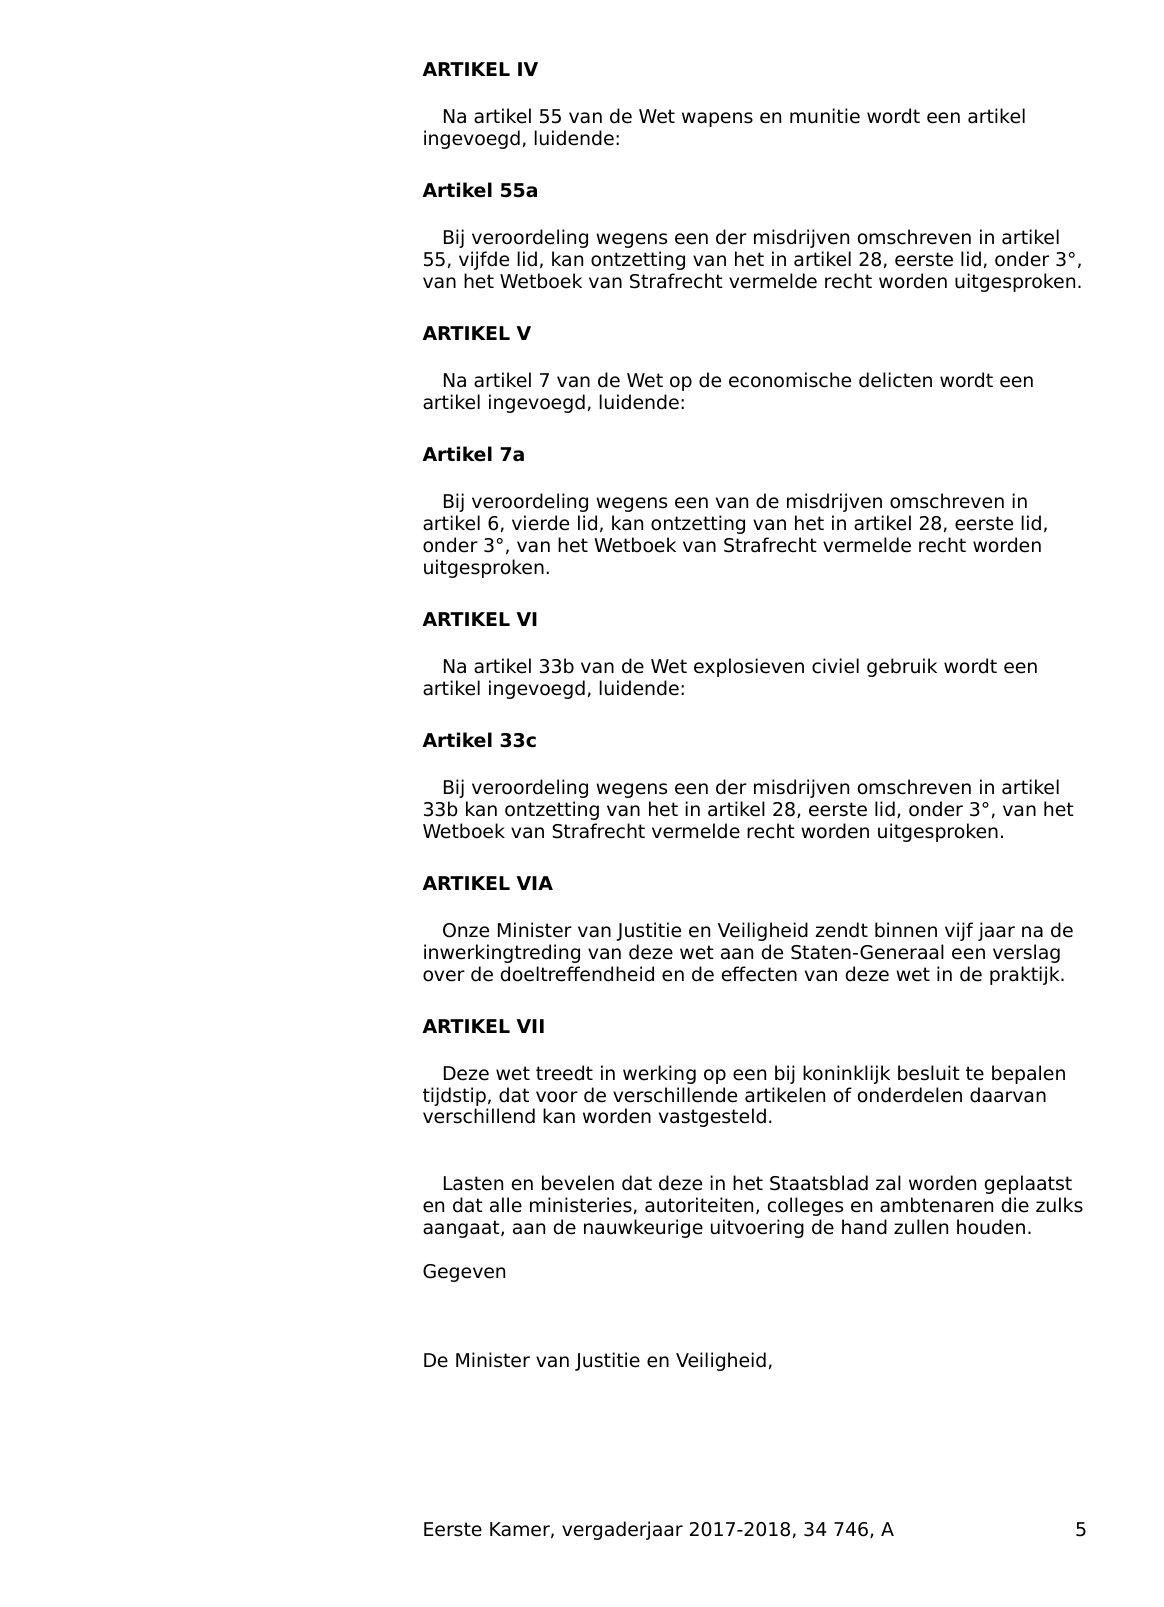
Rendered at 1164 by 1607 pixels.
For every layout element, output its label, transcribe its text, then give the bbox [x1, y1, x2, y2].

text Deze wet treedt in werking op een bij koninklijk besluit te bepalen tijdstip, dat voor de verschillende artikelen of onderdelen daarvan verschillend kan worden vastgesteld. [422, 1062, 1087, 1128]
text Gegeven [422, 1261, 1087, 1283]
text Bij veroordeling wegens een der misdrijven omschreven in artikel 55, vijfde lid, kan ontzetting van het in artikel 28, eerste lid, onder 3°, van het Wetboek van Strafrecht vermelde recht worden uitgesproken. [422, 227, 1087, 293]
text Na artikel 7 van de Wet op de economische delicten wordt een artikel ingevoegd, luidende: [422, 370, 1087, 414]
text Lasten en bevelen dat deze in het Staatsblad zal worden geplaatst en dat alle ministeries, autoriteiten, colleges en ambtenaren die zulks aangaat, aan de nauwkeurige uitvoering de hand zullen houden. [422, 1173, 1087, 1239]
subtitle Artikel 7a [422, 444, 1087, 466]
subtitle ARTIKEL VIA [422, 873, 1087, 894]
subtitle ARTIKEL V [422, 323, 1087, 345]
subtitle ARTIKEL VII [422, 1016, 1087, 1037]
text Bij veroordeling wegens een der misdrijven omschreven in artikel 33b kan ontzetting van het in artikel 28, eerste lid, onder 3°, van het Wetboek van Strafrecht vermelde recht worden uitgesproken. [422, 777, 1087, 843]
subtitle ARTIKEL VI [422, 609, 1087, 631]
subtitle ARTIKEL IV [422, 59, 1087, 81]
text Bij veroordeling wegens een van de misdrijven omschreven in artikel 6, vierde lid, kan ontzetting van het in artikel 28, eerste lid, onder 3°, van het Wetboek van Strafrecht vermelde recht worden uitgesproken. [422, 491, 1087, 579]
text Na artikel 33b van de Wet explosieven civiel gebruik wordt een artikel ingevoegd, luidende: [422, 656, 1087, 700]
subtitle Artikel 55a [422, 180, 1087, 202]
text Na artikel 55 van de Wet wapens en munitie wordt een artikel ingevoegd, luidende: [422, 106, 1087, 150]
subtitle Artikel 33c [422, 730, 1087, 752]
text Onze Minister van Justitie en Veiligheid zendt binnen vijf jaar na de inwerkingtreding van deze wet aan de Staten-Generaal een verslag over de doeltreffendheid en de effecten van deze wet in de praktijk. [422, 919, 1087, 986]
text De Minister van Justitie en Veiligheid, [422, 1349, 1087, 1371]
